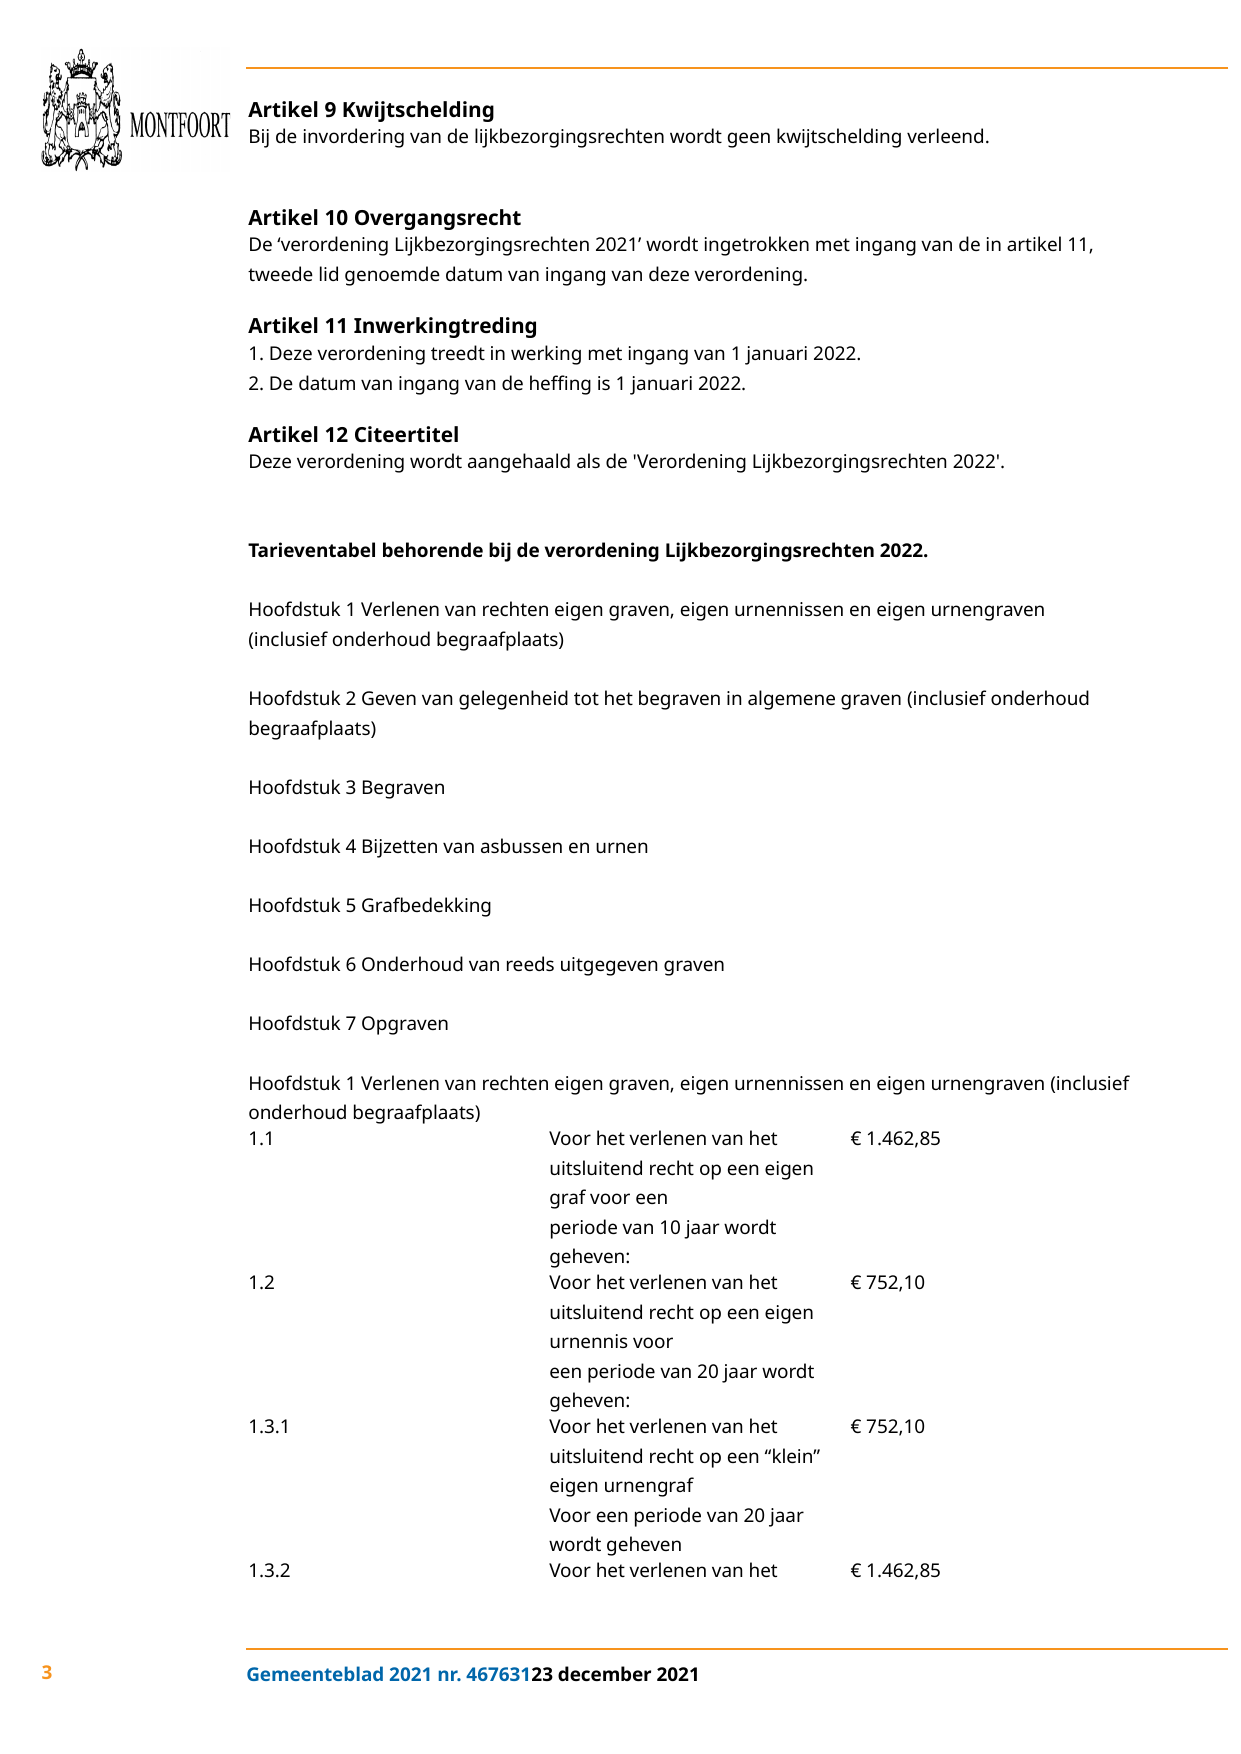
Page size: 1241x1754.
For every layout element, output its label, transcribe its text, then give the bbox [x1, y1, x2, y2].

table_cell Voor het verlenen van het uitsluitend recht op een eigen urnennis voor een periode van 20 jaar wordt geheven: [549, 1269, 850, 1413]
table_cell € 1.462,85 [850, 1558, 1152, 1583]
text Hoofdstuk 4 Bijzetten van asbussen en urnen [248, 833, 1152, 859]
text Artikel 11 Inwerkingtreding [248, 312, 1152, 340]
text Deze verordening wordt aangehaald als de 'Verordening Lijkbezorgingsrechten 2022'. [248, 448, 1152, 474]
text Hoofdstuk 2 Geven van gelegenheid tot het begraven in algemene graven (inclusief onderhoud begraafplaats) [248, 685, 1152, 741]
text Artikel 10 Overgangsrecht [248, 203, 1152, 232]
text Hoofdstuk 1 Verlenen van rechten eigen graven, eigen urnennissen en eigen urnengraven [248, 596, 1152, 622]
table_cell € 1.462,85 [850, 1125, 1152, 1269]
table_cell 1.3.1 [248, 1413, 549, 1557]
text 2. De datum van ingang van de heffing is 1 januari 2022. [248, 370, 1152, 395]
table_header Hoofdstuk 1 Verlenen van rechten eigen graven, eigen urnennissen en eigen urnengraven (inclusief onderhoud begraafplaats) [248, 1070, 1152, 1125]
text 1. Deze verordening treedt in werking met ingang van 1 januari 2022. [248, 340, 1152, 366]
text Artikel 9 Kwijtschelding [248, 95, 1152, 123]
text Hoofdstuk 6 Onderhoud van reeds uitgegeven graven [248, 951, 1152, 977]
table_cell € 752,10 [850, 1413, 1152, 1557]
table_cell Voor het verlenen van het [549, 1558, 850, 1583]
text Hoofdstuk 5 Grafbedekking [248, 892, 1152, 918]
text Hoofdstuk 7 Opgraven [248, 1011, 1152, 1036]
text Bij de invordering van de lijkbezorgingsrechten wordt geen kwijtschelding verleend. [248, 123, 1152, 149]
picture [41, 47, 231, 172]
text (inclusief onderhoud begraafplaats) [248, 626, 1152, 652]
text Hoofdstuk 3 Begraven [248, 774, 1152, 800]
table_cell Voor het verlenen van het uitsluitend recht op een “klein” eigen urnengraf Voor een periode van 20 jaar wordt geheven [549, 1413, 850, 1557]
table_cell 1.3.2 [248, 1558, 549, 1583]
table_cell 1.2 [248, 1269, 549, 1413]
table_cell 1.1 [248, 1125, 549, 1269]
table_cell Voor het verlenen van het uitsluitend recht op een eigen graf voor een periode van 10 jaar wordt geheven: [549, 1125, 850, 1269]
table_cell € 752,10 [850, 1269, 1152, 1413]
text Artikel 12 Citeertitel [248, 420, 1152, 448]
text De ‘verordening Lijkbezorgingsrechten 2021’ wordt ingetrokken met ingang van de in artikel 11, tweede lid genoemde datum van ingang van deze verordening. [248, 232, 1152, 287]
text Tarieventabel behorende bij de verordening Lijkbezorgingsrechten 2022. [248, 537, 1152, 563]
